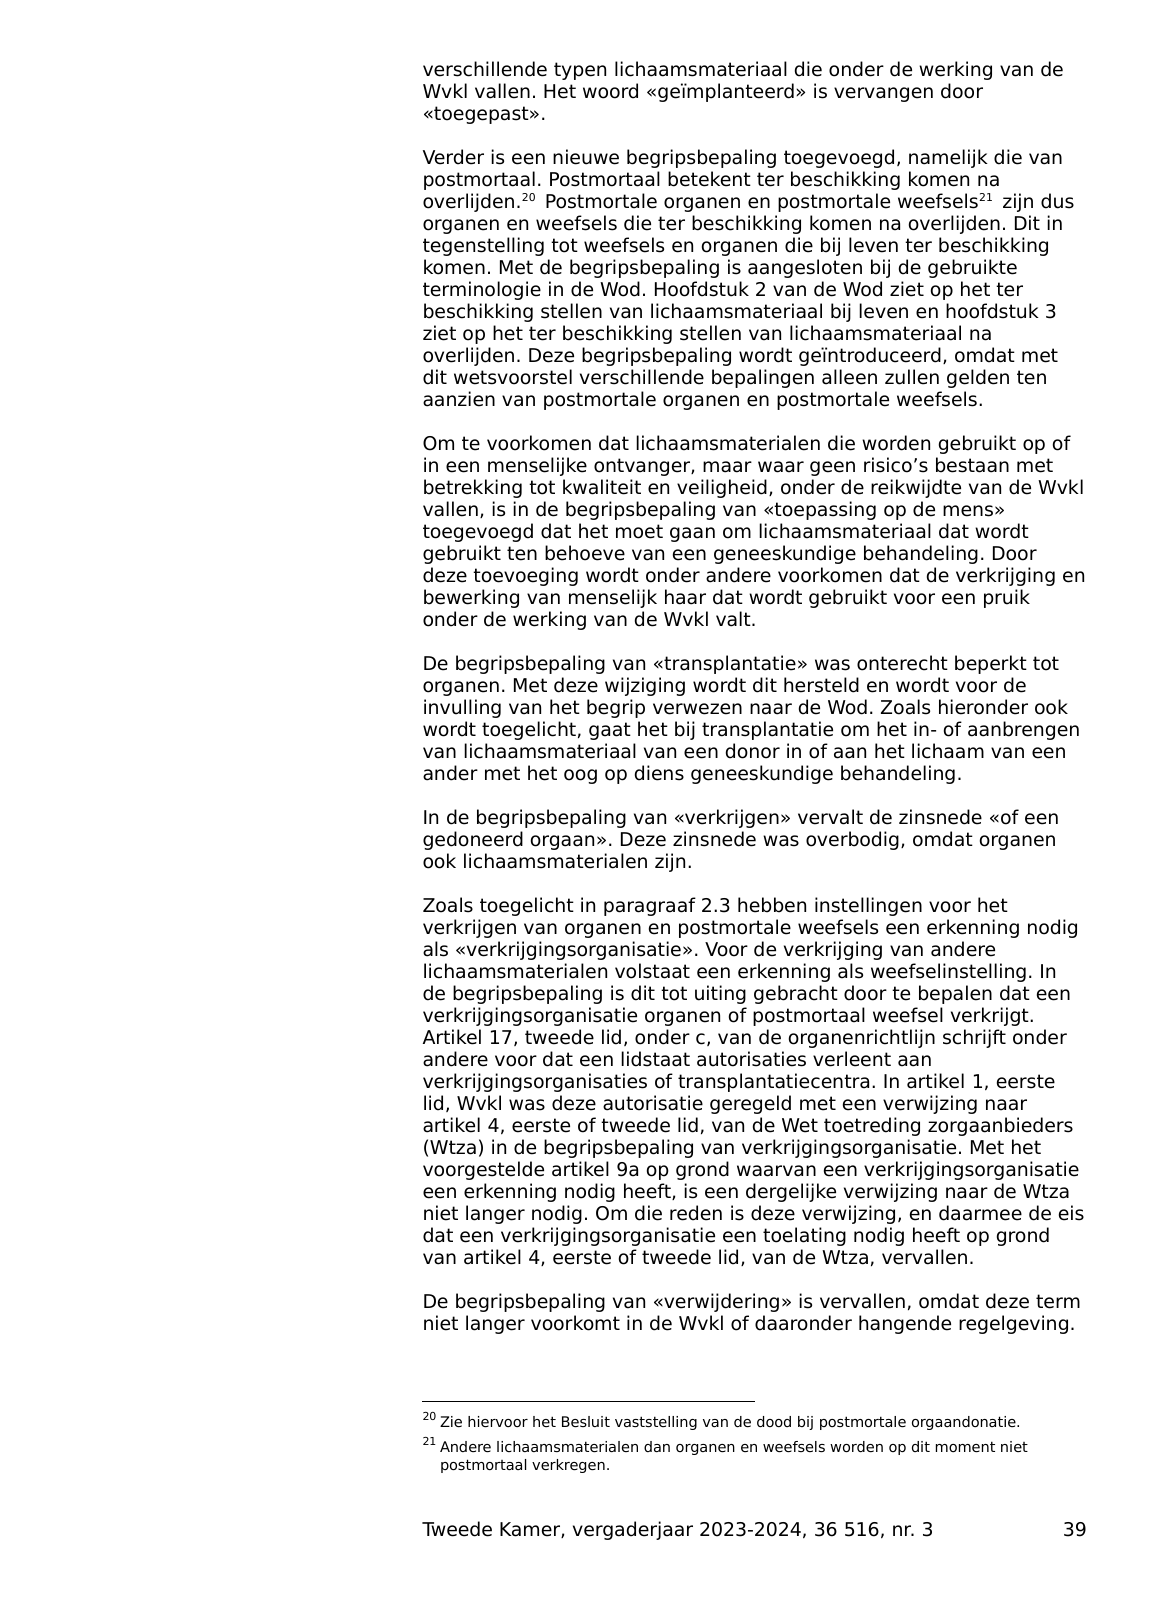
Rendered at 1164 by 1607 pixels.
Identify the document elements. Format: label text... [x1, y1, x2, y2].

text Andere lichaamsmaterialen dan organen en weefsels worden op dit moment niet postmortaal verkregen. [422, 1435, 1087, 1474]
text Zie hiervoor het Besluit vaststelling van de dood bij postmortale orgaandonatie. [422, 1410, 1087, 1432]
text Zoals toegelicht in paragraaf 2.3 hebben instellingen voor het verkrijgen van organen en postmortale weefsels een erkenning nodig als «verkrijgingsorganisatie». Voor de verkrijging van andere lichaamsmaterialen volstaat een erkenning als weefselinstelling. In de begripsbepaling is dit tot uiting gebracht door te bepalen dat een verkrijgingsorganisatie organen of postmortaal weefsel verkrijgt. Artikel 17, tweede lid, onder c, van de organenrichtlijn schrijft onder andere voor dat een lidstaat autorisaties verleent aan verkrijgingsorganisaties of transplantatiecentra. In artikel 1, eerste lid, Wvkl was deze autorisatie geregeld met een verwijzing naar artikel 4, eerste of tweede lid, van de Wet toetreding zorgaanbieders (Wtza) in de begripsbepaling van verkrijgingsorganisatie. Met het voorgestelde artikel 9a op grond waarvan een verkrijgingsorganisatie een erkenning nodig heeft, is een dergelijke verwijzing naar de Wtza niet langer nodig. Om die reden is deze verwijzing, en daarmee de eis dat een verkrijgingsorganisatie een toelating nodig heeft op grond van artikel 4, eerste of tweede lid, van de Wtza, vervallen. [422, 895, 1087, 1269]
text In de begripsbepaling van «verkrijgen» vervalt de zinsnede «of een gedoneerd orgaan». Deze zinsnede was overbodig, omdat organen ook lichaamsmaterialen zijn. [422, 807, 1087, 873]
text Verder is een nieuwe begripsbepaling toegevoegd, namelijk die van postmortaal. Postmortaal betekent ter beschikking komen na overlijden. Postmortale organen en postmortale weefsels zijn dus organen en weefsels die ter beschikking komen na overlijden. Dit in tegenstelling tot weefsels en organen die bij leven ter beschikking komen. Met de begripsbepaling is aangesloten bij de gebruikte terminologie in de Wod. Hoofdstuk 2 van de Wod ziet op het ter beschikking stellen van lichaamsmateriaal bij leven en hoofdstuk 3 ziet op het ter beschikking stellen van lichaamsmateriaal na overlijden. Deze begripsbepaling wordt geïntroduceerd, omdat met dit wetsvoorstel verschillende bepalingen alleen zullen gelden ten aanzien van postmortale organen en postmortale weefsels. [422, 147, 1087, 411]
text De begripsbepaling van «transplantatie» was onterecht beperkt tot organen. Met deze wijziging wordt dit hersteld en wordt voor de invulling van het begrip verwezen naar de Wod. Zoals hieronder ook wordt toegelicht, gaat het bij transplantatie om het in- of aanbrengen van lichaamsmateriaal van een donor in of aan het lichaam van een ander met het oog op diens geneeskundige behandeling. [422, 653, 1087, 785]
text verschillende typen lichaamsmateriaal die onder de werking van de Wvkl vallen. Het woord «geïmplanteerd» is vervangen door «toegepast». [422, 59, 1087, 125]
text Om te voorkomen dat lichaamsmaterialen die worden gebruikt op of in een menselijke ontvanger, maar waar geen risico’s bestaan met betrekking tot kwaliteit en veiligheid, onder de reikwijdte van de Wvkl vallen, is in de begripsbepaling van «toepassing op de mens» toegevoegd dat het moet gaan om lichaamsmateriaal dat wordt gebruikt ten behoeve van een geneeskundige behandeling. Door deze toevoeging wordt onder andere voorkomen dat de verkrijging en bewerking van menselijk haar dat wordt gebruikt voor een pruik onder de werking van de Wvkl valt. [422, 433, 1087, 631]
text De begripsbepaling van «verwijdering» is vervallen, omdat deze term niet langer voorkomt in de Wvkl of daaronder hangende regelgeving. [422, 1291, 1087, 1335]
